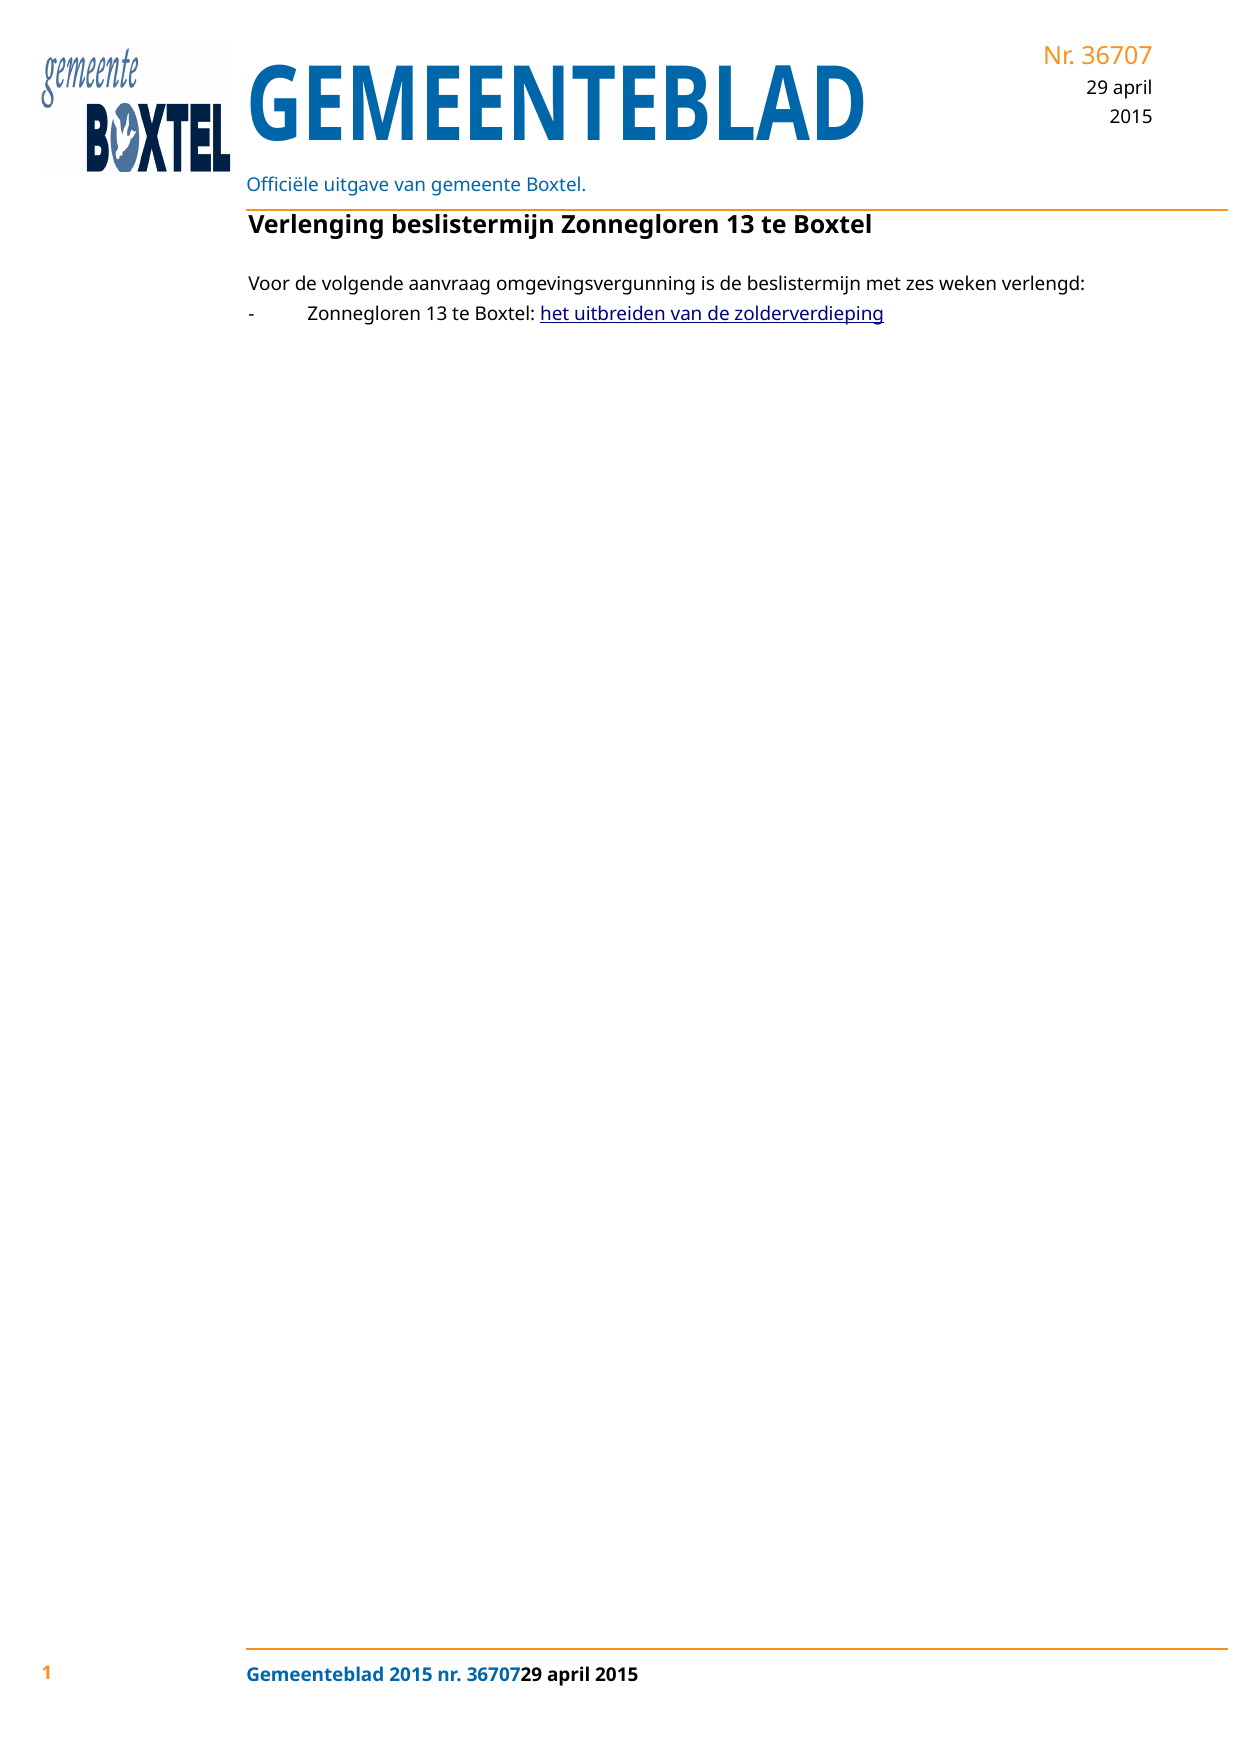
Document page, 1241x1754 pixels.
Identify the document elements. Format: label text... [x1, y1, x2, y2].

list Zonnegloren 13 te Boxtel: het uitbreiden van de zolderverdieping [248, 300, 1152, 326]
text Voor de volgende aanvraag omgevingsvergunning is de beslistermijn met zes weken verlengd: [248, 270, 1152, 296]
text Verlenging beslistermijn Zonnegloren 13 te Boxtel [248, 211, 1152, 241]
picture [41, 47, 231, 172]
